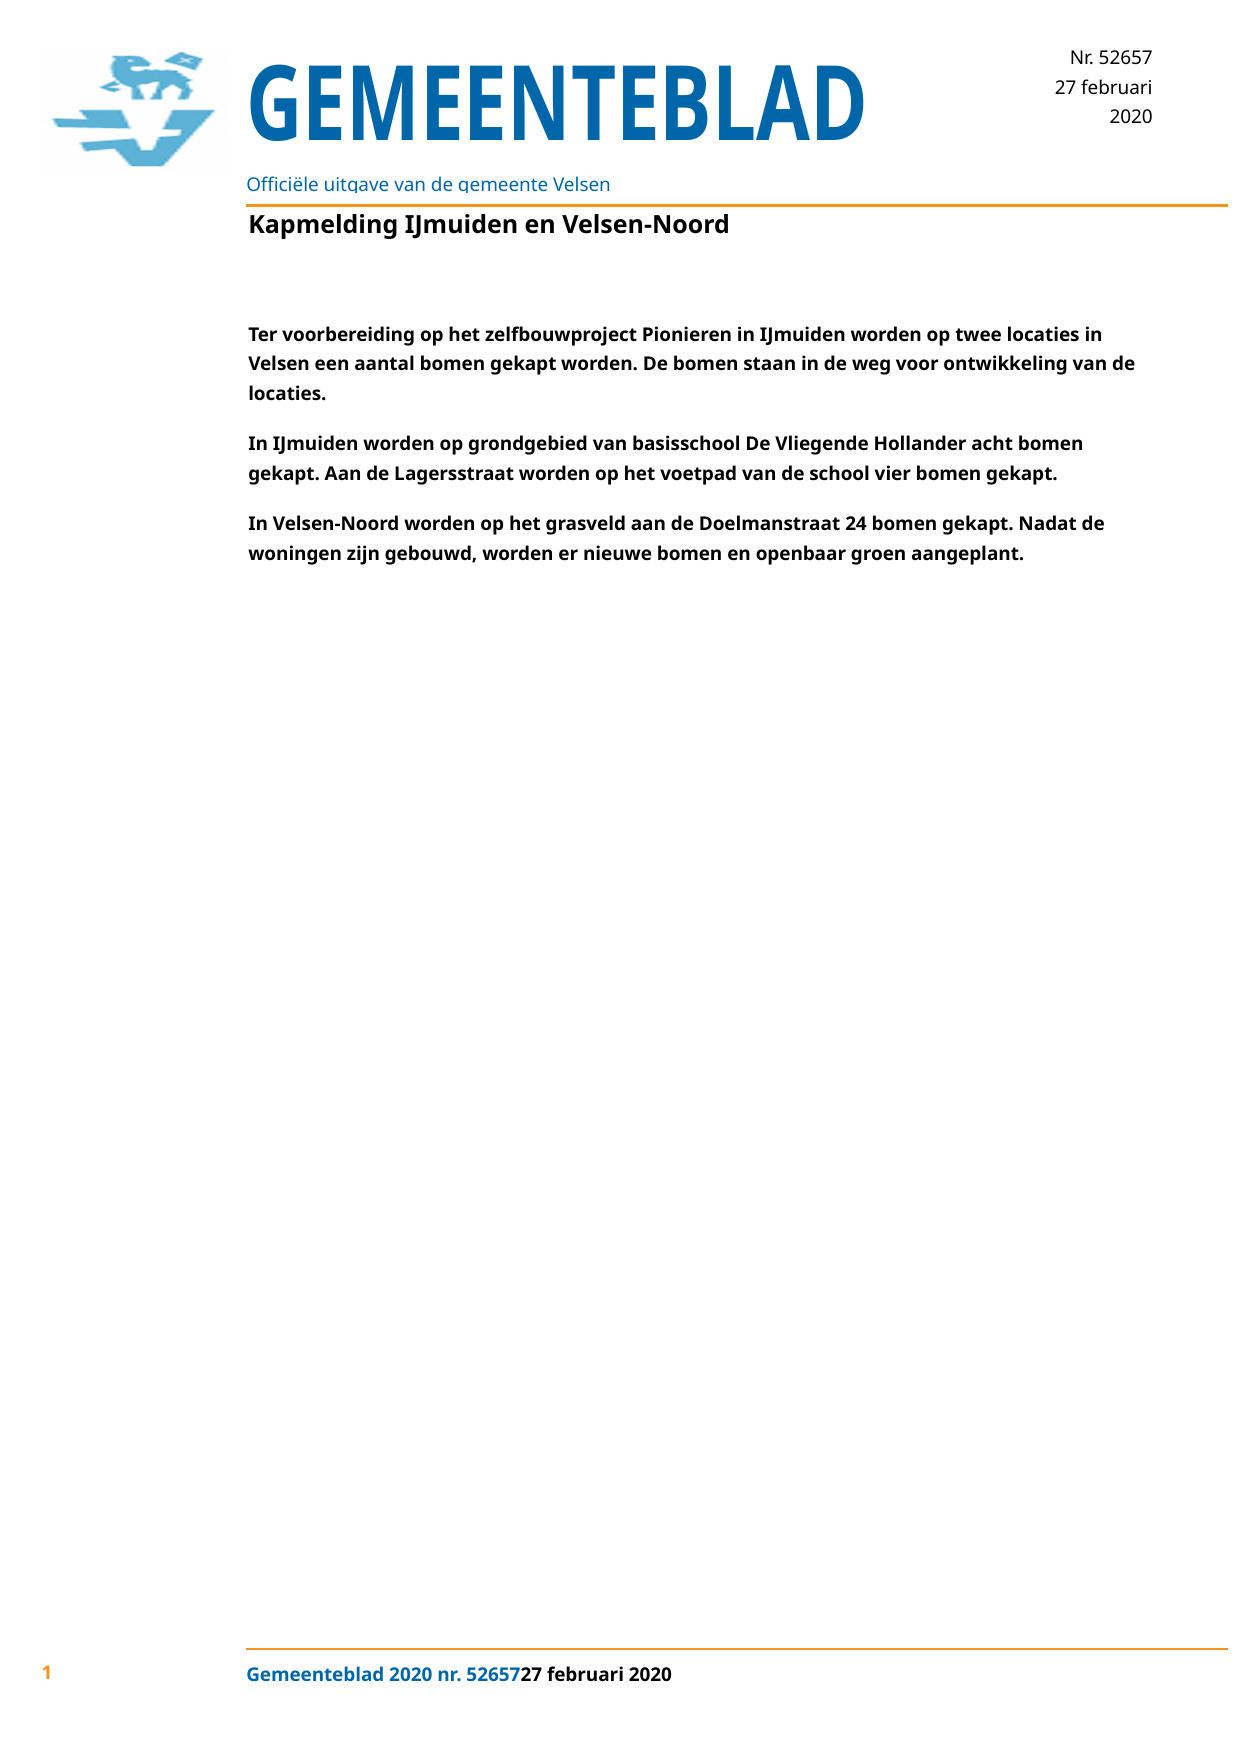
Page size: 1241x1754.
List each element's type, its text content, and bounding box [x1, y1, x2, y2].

text Ter voorbereiding op het zelfbouwproject Pionieren in IJmuiden worden op twee locaties in Velsen een aantal bomen gekapt worden. De bomen staan in de weg voor ontwikkeling van de locaties. [248, 321, 1152, 406]
text In Velsen-Noord worden op het grasveld aan de Doelmanstraat 24 bomen gekapt. Nadat de woningen zijn gebouwd, worden er nieuwe bomen en openbaar groen aangeplant. [248, 510, 1152, 566]
picture [41, 47, 231, 172]
text In IJmuiden worden op grondgebied van basisschool De Vliegende Hollander acht bomen gekapt. Aan de Lagersstraat worden op het voetpad van de school vier bomen gekapt. [248, 430, 1152, 486]
text Kapmelding IJmuiden en Velsen-Noord [248, 207, 1152, 241]
